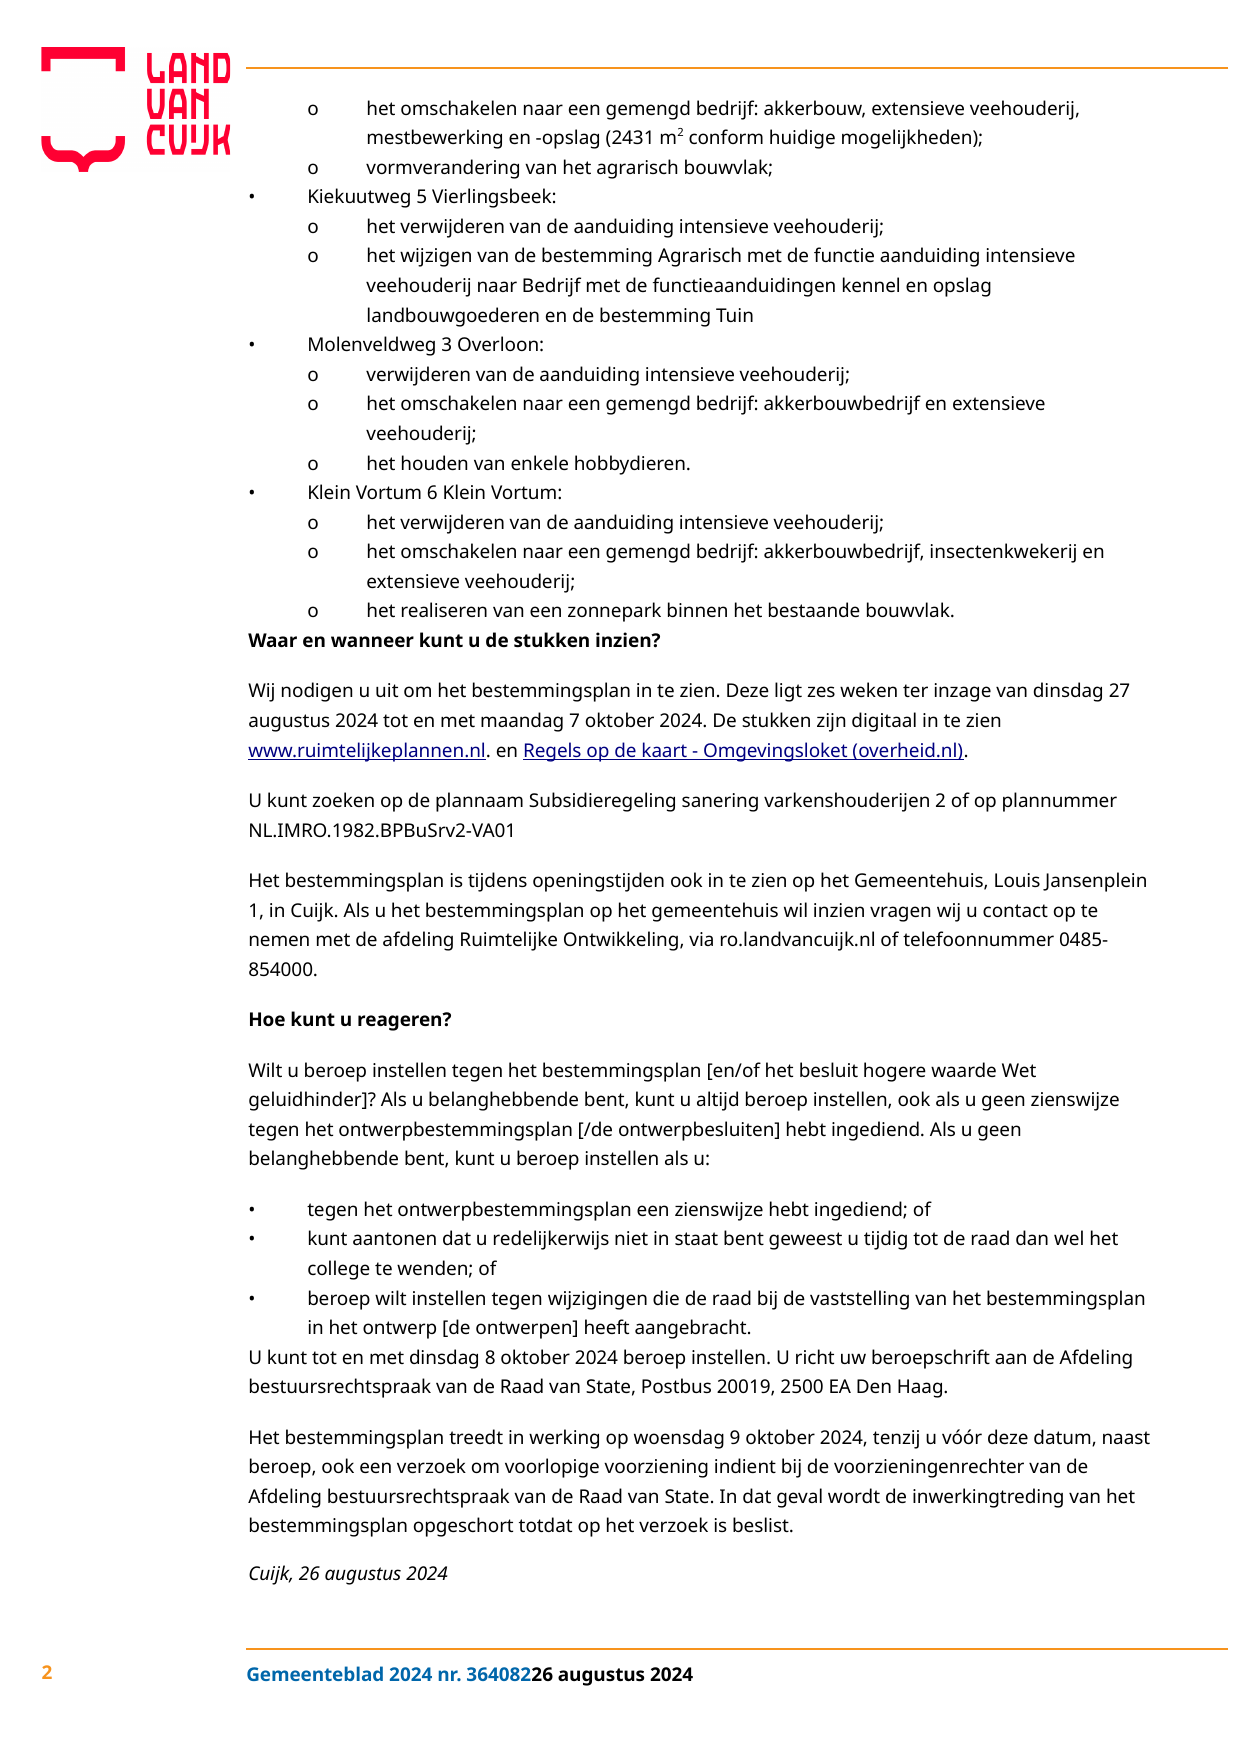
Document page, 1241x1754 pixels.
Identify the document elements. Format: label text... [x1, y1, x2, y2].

list het verwijderen van de aanduiding intensieve veehouderij; [307, 213, 1152, 239]
text Wij nodigen u uit om het bestemmingsplan in te zien. Deze ligt zes weken ter inzage van dinsdag 27 augustus 2024 tot en met maandag 7 oktober 2024. De stukken zijn digitaal in te zien www.ruimtelijkeplannen.nl. en Regels op de kaart - Omgevingsloket (overheid.nl). [248, 678, 1152, 763]
text Wilt u beroep instellen tegen het bestemmingsplan [en/of het besluit hogere waarde Wet geluidhinder]? Als u belanghebbende bent, kunt u altijd beroep instellen, ook als u geen zienswijze tegen het ontwerpbestemmingsplan [/de ontwerpbesluiten] hebt ingediend. Als u geen belanghebbende bent, kunt u beroep instellen als u: [248, 1057, 1152, 1171]
list het omschakelen naar een gemengd bedrijf: akkerbouwbedrijf en extensieve veehouderij; [307, 391, 1152, 446]
text U kunt tot en met dinsdag 8 oktober 2024 beroep instellen. U richt uw beroepschrift aan de Afdeling bestuursrechtspraak van de Raad van State, Postbus 20019, 2500 EA Den Haag. [248, 1344, 1152, 1399]
list het wijzigen van de bestemming Agrarisch met de functie aanduiding intensieve veehouderij naar Bedrijf met de functieaanduidingen kennel en opslag landbouwgoederen en de bestemming Tuin [307, 243, 1152, 328]
list Klein Vortum 6 Klein Vortum: [248, 479, 1152, 505]
text Het bestemmingsplan treedt in werking op woensdag 9 oktober 2024, tenzij u vóór deze datum, naast beroep, ook een verzoek om voorlopige voorziening indient bij de voorzieningenrechter van de Afdeling bestuursrechtspraak van de Raad van State. In dat geval wordt de inwerkingtreding van het bestemmingsplan opgeschort totdat op het verzoek is beslist. [248, 1424, 1152, 1538]
list beroep wilt instellen tegen wijzigingen die de raad bij de vaststelling van het bestemmingsplan in het ontwerp [de ontwerpen] heeft aangebracht. [248, 1285, 1152, 1340]
list het verwijderen van de aanduiding intensieve veehouderij; [307, 509, 1152, 535]
text U kunt zoeken op de plannaam Subsidieregeling sanering varkenshouderijen 2 of op plannummer NL.IMRO.1982.BPBuSrv2-VA01 [248, 787, 1152, 843]
text Het bestemmingsplan is tijdens openingstijden ook in te zien op het Gemeentehuis, Louis Jansenplein 1, in Cuijk. Als u het bestemmingsplan op het gemeentehuis wil inzien vragen wij u contact op te nemen met de afdeling Ruimtelijke Ontwikkeling, via ro.landvancuijk.nl of telefoonnummer 0485-854000. [248, 867, 1152, 982]
list het omschakelen naar een gemengd bedrijf: akkerbouw, extensieve veehouderij, mestbewerking en -opslag (2431 m2 conform huidige mogelijkheden); [307, 95, 1152, 150]
picture [41, 47, 231, 172]
list Kiekuutweg 5 Vierlingsbeek: [248, 183, 1152, 209]
list verwijderen van de aanduiding intensieve veehouderij; [307, 361, 1152, 387]
list Molenveldweg 3 Overloon: [248, 331, 1152, 357]
list het houden van enkele hobbydieren. [307, 450, 1152, 476]
list tegen het ontwerpbestemmingsplan een zienswijze hebt ingediend; of [248, 1196, 1152, 1222]
text Cuijk, 26 augustus 2024 [248, 1561, 1152, 1586]
text Hoe kunt u reageren? [248, 1006, 1152, 1032]
list het realiseren van een zonnepark binnen het bestaande bouwvlak. [307, 598, 1152, 623]
text Waar en wanneer kunt u de stukken inzien? [248, 627, 1152, 653]
list het omschakelen naar een gemengd bedrijf: akkerbouwbedrijf, insectenkwekerij en extensieve veehouderij; [307, 538, 1152, 594]
list vormverandering van het agrarisch bouwvlak; [307, 154, 1152, 180]
list kunt aantonen dat u redelijkerwijs niet in staat bent geweest u tijdig tot de raad dan wel het college te wenden; of [248, 1226, 1152, 1281]
